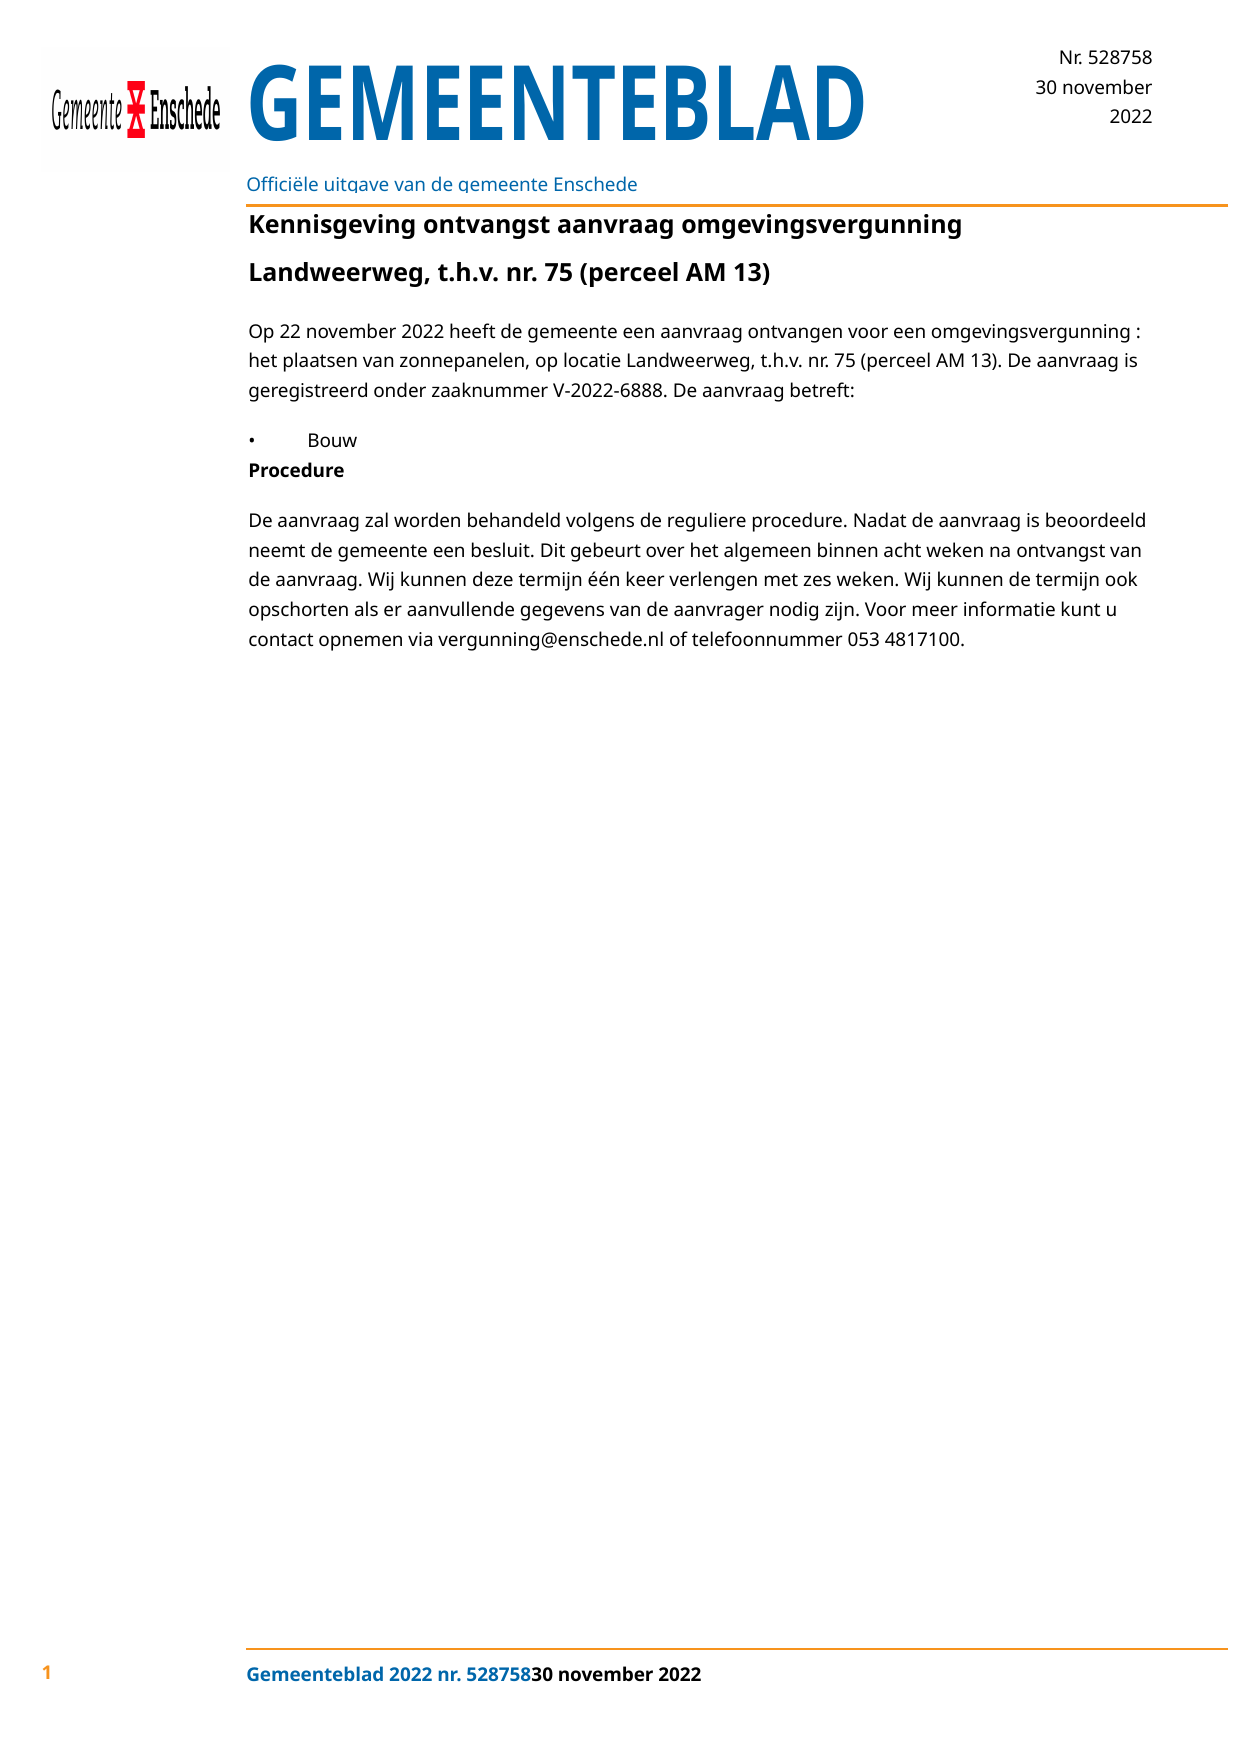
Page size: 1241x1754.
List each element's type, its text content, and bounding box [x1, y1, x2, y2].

text Kennisgeving ontvangst aanvraag omgevingsvergunning Landweerweg, t.h.v. nr. 75 (perceel AM 13) [248, 207, 1152, 288]
list Bouw [248, 427, 1152, 453]
picture [41, 47, 231, 172]
text De aanvraag zal worden behandeld volgens de reguliere procedure. Nadat de aanvraag is beoordeeld neemt de gemeente een besluit. Dit gebeurt over het algemeen binnen acht weken na ontvangst van de aanvraag. Wij kunnen deze termijn één keer verlengen met zes weken. Wij kunnen de termijn ook opschorten als er aanvullende gegevens van de aanvrager nodig zijn. Voor meer informatie kunt u contact opnemen via vergunning@enschede.nl of telefoonnummer 053 4817100. [248, 507, 1152, 652]
text Op 22 november 2022 heeft de gemeente een aanvraag ontvangen voor een omgevingsvergunning : het plaatsen van zonnepanelen, op locatie Landweerweg, t.h.v. nr. 75 (perceel AM 13). De aanvraag is geregistreerd onder zaaknummer V-2022-6888. De aanvraag betreft: [248, 318, 1152, 403]
text Procedure [248, 457, 1152, 483]
